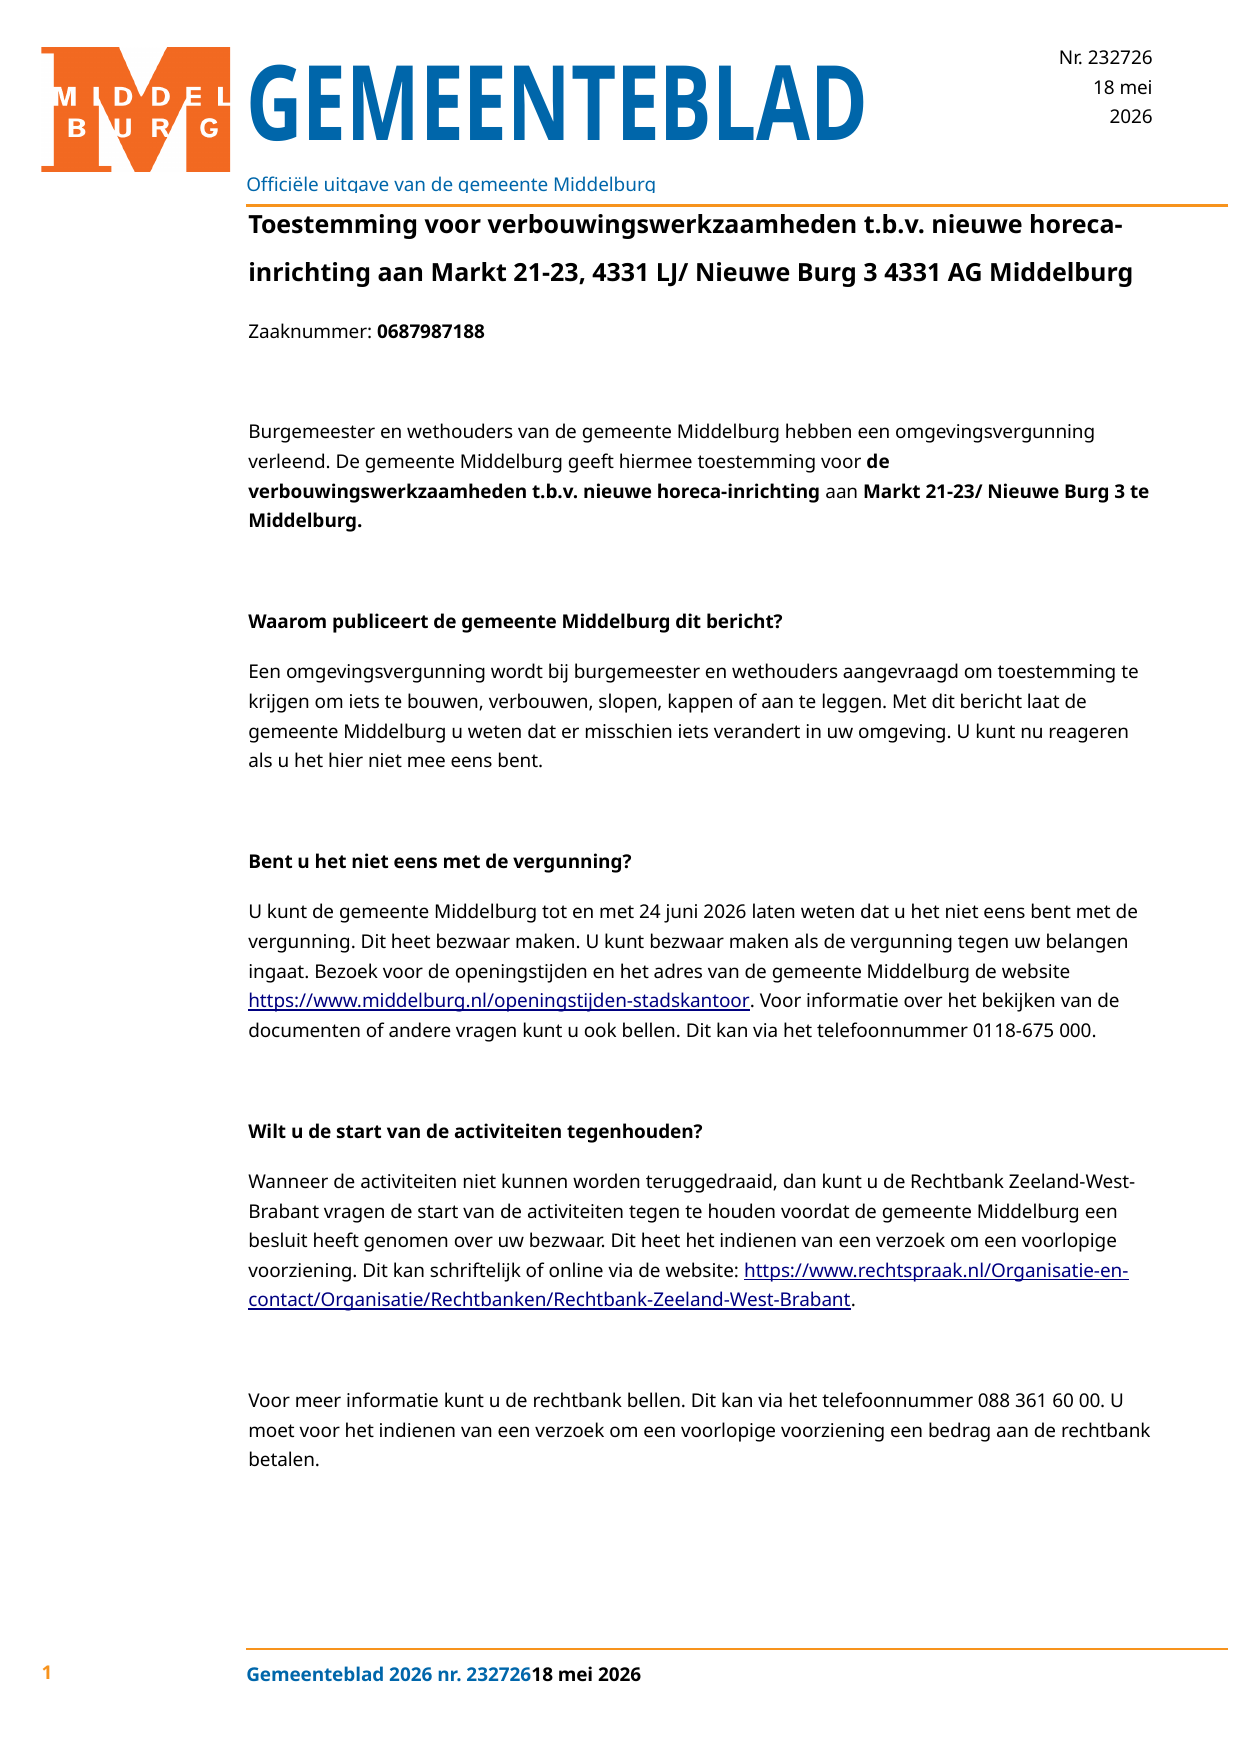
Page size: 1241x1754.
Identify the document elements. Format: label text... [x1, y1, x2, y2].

text Burgemeester en wethouders van de gemeente Middelburg hebben een omgevingsvergunning verleend. De gemeente Middelburg geeft hiermee toestemming voor de verbouwingswerkzaamheden t.b.v. nieuwe horeca-inrichting aan Markt 21-23/ Nieuwe Burg 3 te Middelburg. [248, 419, 1152, 533]
text Zaaknummer: 0687987188 [248, 318, 1152, 344]
text Een omgevingsvergunning wordt bij burgemeester en wethouders aangevraagd om toestemming te krijgen om iets te bouwen, verbouwen, slopen, kappen of aan te leggen. Met dit bericht laat de gemeente Middelburg u weten dat er misschien iets verandert in uw omgeving. U kunt nu reageren als u het hier niet mee eens bent. [248, 659, 1152, 773]
text Wanneer de activiteiten niet kunnen worden teruggedraaid, dan kunt u de Rechtbank Zeeland-West-Brabant vragen de start van de activiteiten tegen te houden voordat de gemeente Middelburg een besluit heeft genomen over uw bezwaar. Dit heet het indienen van een verzoek om een voorlopige voorziening. Dit kan schriftelijk of online via de website: https://www.rechtspraak.nl/Organisatie-en-contact/Organisatie/Rechtbanken/Rechtbank-Zeeland-West-Brabant. [248, 1168, 1152, 1312]
picture [41, 47, 231, 172]
text Waarom publiceert de gemeente Middelburg dit bericht? [248, 608, 1152, 634]
text Toestemming voor verbouwingswerkzaamheden t.b.v. nieuwe horeca-inrichting aan Markt 21-23, 4331 LJ/ Nieuwe Burg 3 4331 AG Middelburg [248, 207, 1152, 288]
text U kunt de gemeente Middelburg tot en met 24 juni 2026 laten weten dat u het niet eens bent met de vergunning. Dit heet bezwaar maken. U kunt bezwaar maken als de vergunning tegen uw belangen ingaat. Bezoek voor de openingstijden en het adres van de gemeente Middelburg de website https://www.middelburg.nl/openingstijden-stadskantoor. Voor informatie over het bekijken van de documenten of andere vragen kunt u ook bellen. Dit kan via het telefoonnummer 0118-675 000. [248, 899, 1152, 1043]
text Voor meer informatie kunt u de rechtbank bellen. Dit kan via het telefoonnummer 088 361 60 00. U moet voor het indienen van een verzoek om een voorlopige voorziening een bedrag aan de rechtbank betalen. [248, 1387, 1152, 1472]
text Wilt u de start van de activiteiten tegenhouden? [248, 1118, 1152, 1144]
text Bent u het niet eens met de vergunning? [248, 848, 1152, 874]
